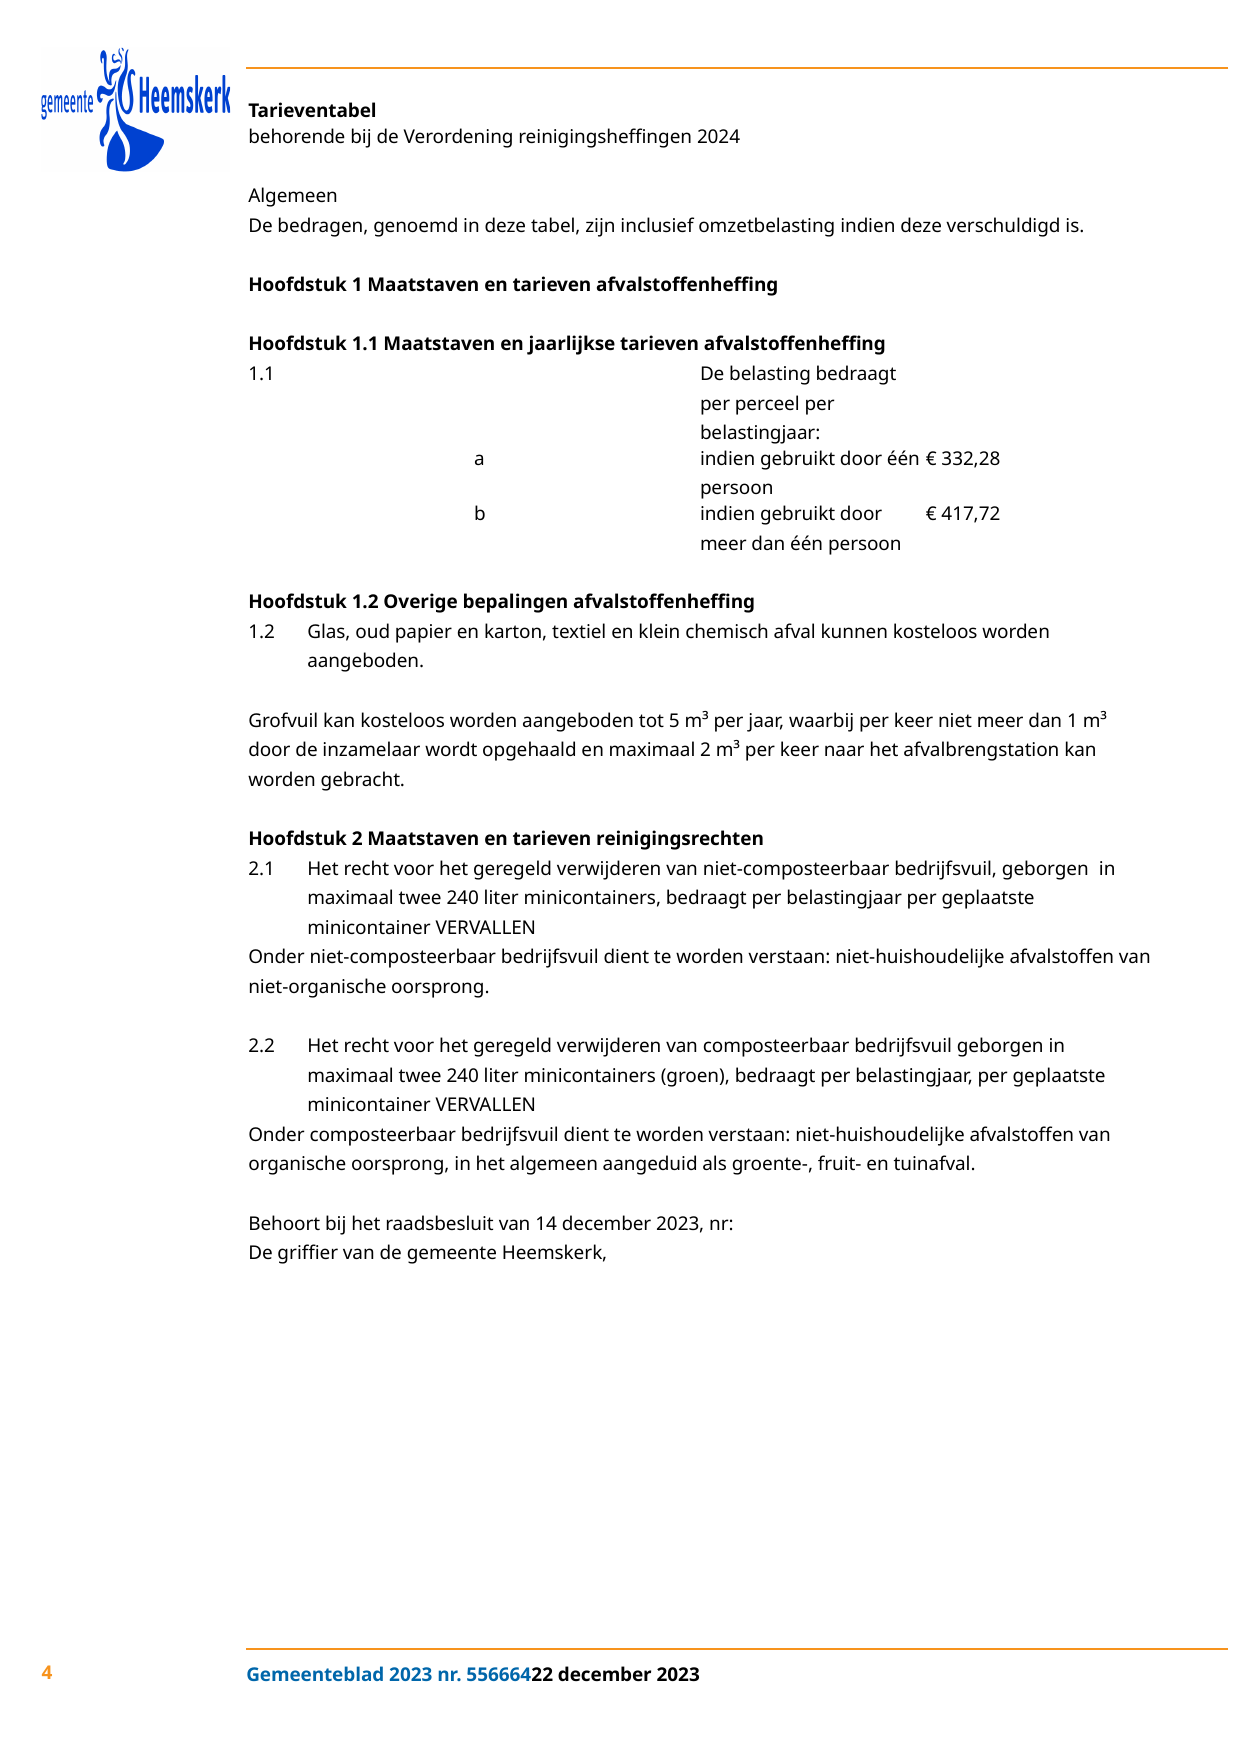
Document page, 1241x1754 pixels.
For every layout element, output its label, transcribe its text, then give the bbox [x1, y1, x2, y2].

table_header De belasting bedraagt per perceel per belastingjaar: [700, 360, 926, 445]
table_cell indien gebruikt door één persoon [700, 445, 926, 500]
table_cell indien gebruikt door meer dan één persoon [700, 500, 926, 556]
text De griffier van de gemeente Heemskerk, [248, 1239, 1152, 1265]
text Tarieventabel [248, 95, 1152, 123]
text Algemeen [248, 182, 1152, 208]
list Het recht voor het geregeld verwijderen van composteerbaar bedrijfsvuil geborgen in maximaal twee 240 liter minicontainers (groen), bedraagt per belastingjaar, per geplaatste minicontainer VERVALLEN [248, 1032, 1152, 1117]
list Het recht voor het geregeld verwijderen van niet-composteerbaar bedrijfsvuil, geborgen in maximaal twee 240 liter minicontainers, bedraagt per belastingjaar per geplaatste minicontainer VERVALLEN [248, 855, 1152, 939]
text Hoofdstuk 1 Maatstaven en tarieven afvalstoffenheffing [248, 271, 1152, 297]
text Behoort bij het raadsbesluit van 14 december 2023, nr: [248, 1210, 1152, 1235]
table_header 1.1 [248, 360, 474, 445]
table_cell [248, 500, 474, 556]
table_header [926, 360, 1152, 445]
table_cell € 332,28 [926, 445, 1152, 500]
text Hoofdstuk 1.2 Overige bepalingen afvalstoffenheffing [248, 588, 1152, 614]
text behorende bij de Verordening reinigingsheffingen 2024 [248, 123, 1152, 149]
text Hoofdstuk 1.1 Maatstaven en jaarlijkse tarieven afvalstoffenheffing [248, 330, 1152, 356]
picture [41, 47, 231, 172]
list Glas, oud papier en karton, textiel en klein chemisch afval kunnen kosteloos worden aangeboden. [248, 618, 1152, 673]
text De bedragen, genoemd in deze tabel, zijn inclusief omzetbelasting indien deze verschuldigd is. [248, 212, 1152, 238]
table_cell [248, 445, 474, 500]
table_cell a [474, 445, 700, 500]
text Grofvuil kan kosteloos worden aangeboden tot 5 m³ per jaar, waarbij per keer niet meer dan 1 m³ door de inzamelaar wordt opgehaald en maximaal 2 m³ per keer naar het afvalbrengstation kan worden gebracht. [248, 707, 1152, 792]
text Hoofdstuk 2 Maatstaven en tarieven reinigingsrechten [248, 825, 1152, 851]
table_cell b [474, 500, 700, 556]
table_cell € 417,72 [926, 500, 1152, 556]
text Onder composteerbaar bedrijfsvuil dient te worden verstaan: niet-huishoudelijke afvalstoffen van organische oorsprong, in het algemeen aangeduid als groente-, fruit- en tuinafval. [248, 1121, 1152, 1176]
table_header [474, 360, 700, 445]
text Onder niet-composteerbaar bedrijfsvuil dient te worden verstaan: niet-huishoudelijke afvalstoffen van niet-organische oorsprong. [248, 943, 1152, 999]
